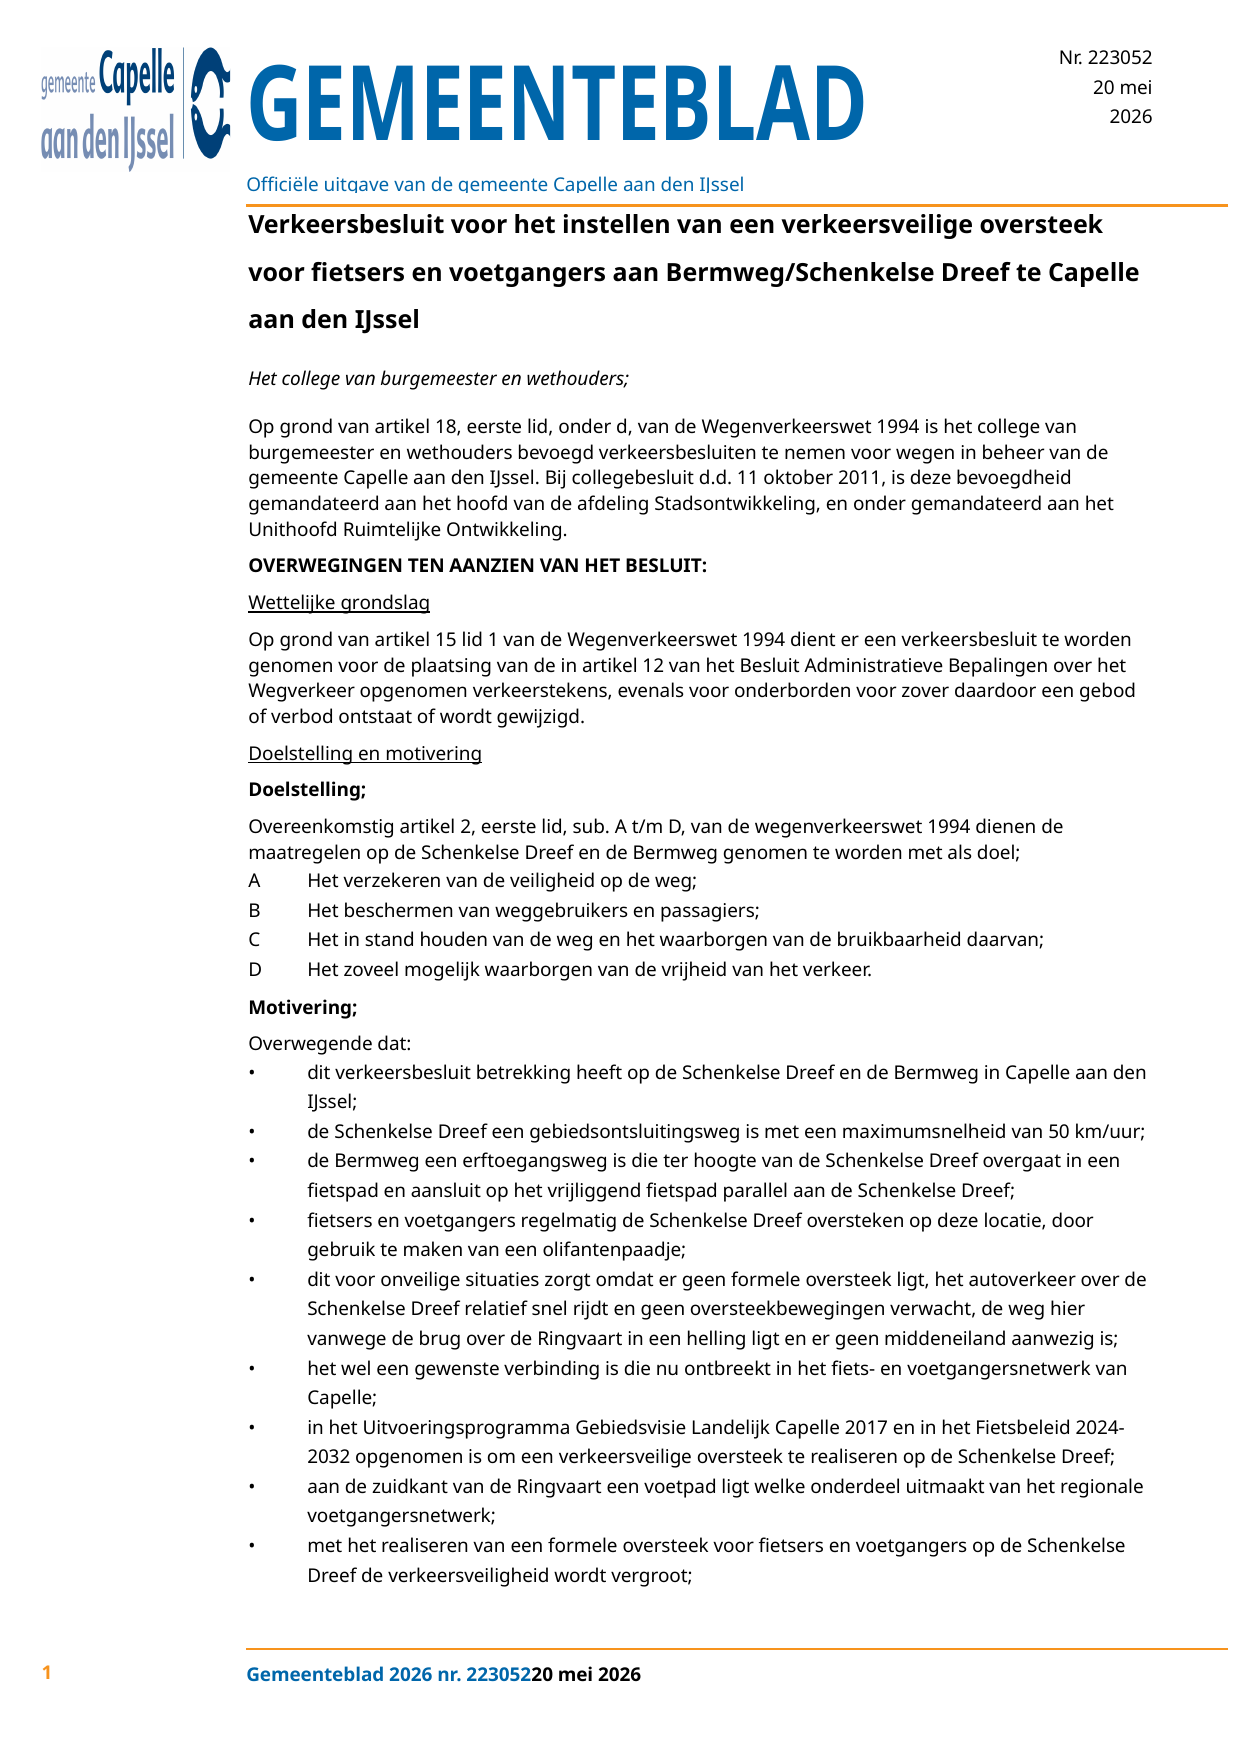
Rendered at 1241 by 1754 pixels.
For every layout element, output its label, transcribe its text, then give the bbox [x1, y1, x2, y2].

list Het zoveel mogelijk waarborgen van de vrijheid van het verkeer. [248, 956, 1152, 982]
list Het in stand houden van de weg en het waarborgen van de bruikbaarheid daarvan; [248, 926, 1152, 952]
text Motivering; [248, 994, 1152, 1020]
list met het realiseren van een formele oversteek voor fietsers en voetgangers op de Schenkelse Dreef de verkeersveiligheid wordt vergroot; [248, 1532, 1152, 1588]
list dit voor onveilige situaties zorgt omdat er geen formele oversteek ligt, het autoverkeer over de Schenkelse Dreef relatief snel rijdt en geen oversteekbewegingen verwacht, de weg hier vanwege de brug over de Ringvaart in een helling ligt en er geen middeneiland aanwezig is; [248, 1266, 1152, 1351]
list fietsers en voetgangers regelmatig de Schenkelse Dreef oversteken op deze locatie, door gebruik te maken van een olifantenpaadje; [248, 1207, 1152, 1262]
list dit verkeersbesluit betrekking heeft op de Schenkelse Dreef en de Bermweg in Capelle aan den IJssel; [248, 1059, 1152, 1114]
text Wettelijke grondslag [248, 589, 1152, 615]
list de Bermweg een erftoegangsweg is die ter hoogte van de Schenkelse Dreef overgaat in een fietspad en aansluit op het vrijliggend fietspad parallel aan de Schenkelse Dreef; [248, 1148, 1152, 1203]
text Verkeersbesluit voor het instellen van een verkeersveilige oversteek voor fietsers en voetgangers aan Bermweg/Schenkelse Dreef te Capelle aan den IJssel [248, 207, 1152, 336]
text Doelstelling en motivering [248, 740, 1152, 766]
text Het college van burgemeester en wethouders; [248, 366, 1152, 391]
list Het beschermen van weggebruikers en passagiers; [248, 897, 1152, 923]
text Op grond van artikel 15 lid 1 van de Wegenverkeerswet 1994 dient er een verkeersbesluit te worden genomen voor de plaatsing van de in artikel 12 van het Besluit Administratieve Bepalingen over het Wegverkeer opgenomen verkeerstekens, evenals voor onderborden voor zover daardoor een gebod of verbod ontstaat of wordt gewijzigd. [248, 626, 1152, 729]
list in het Uitvoeringsprogramma Gebiedsvisie Landelijk Capelle 2017 en in het Fietsbeleid 2024-2032 opgenomen is om een verkeersveilige oversteek te realiseren op de Schenkelse Dreef; [248, 1414, 1152, 1469]
text Op grond van artikel 18, eerste lid, onder d, van de Wegenverkeerswet 1994 is het college van burgemeester en wethouders bevoegd verkeersbesluiten te nemen voor wegen in beheer van de gemeente Capelle aan den IJssel. Bij collegebesluit d.d. 11 oktober 2011, is deze bevoegdheid gemandateerd aan het hoofd van de afdeling Stadsontwikkeling, en onder gemandateerd aan het Unithoofd Ruimtelijke Ontwikkeling. [248, 413, 1152, 542]
text OVERWEGINGEN TEN AANZIEN VAN HET BESLUIT: [248, 553, 1152, 578]
text Doelstelling; [248, 777, 1152, 802]
picture [41, 47, 231, 172]
list de Schenkelse Dreef een gebiedsontsluitingsweg is met een maximumsnelheid van 50 km/uur; [248, 1118, 1152, 1144]
text Overeenkomstig artikel 2, eerste lid, sub. A t/m D, van de wegenverkeerswet 1994 dienen de maatregelen op de Schenkelse Dreef en de Bermweg genomen te worden met als doel; [248, 813, 1152, 865]
text Overwegende dat: [248, 1031, 1152, 1056]
list Het verzekeren van de veiligheid op de weg; [248, 867, 1152, 893]
list aan de zuidkant van de Ringvaart een voetpad ligt welke onderdeel uitmaakt van het regionale voetgangersnetwerk; [248, 1473, 1152, 1528]
list het wel een gewenste verbinding is die nu ontbreekt in het fiets- en voetgangersnetwerk van Capelle; [248, 1355, 1152, 1410]
